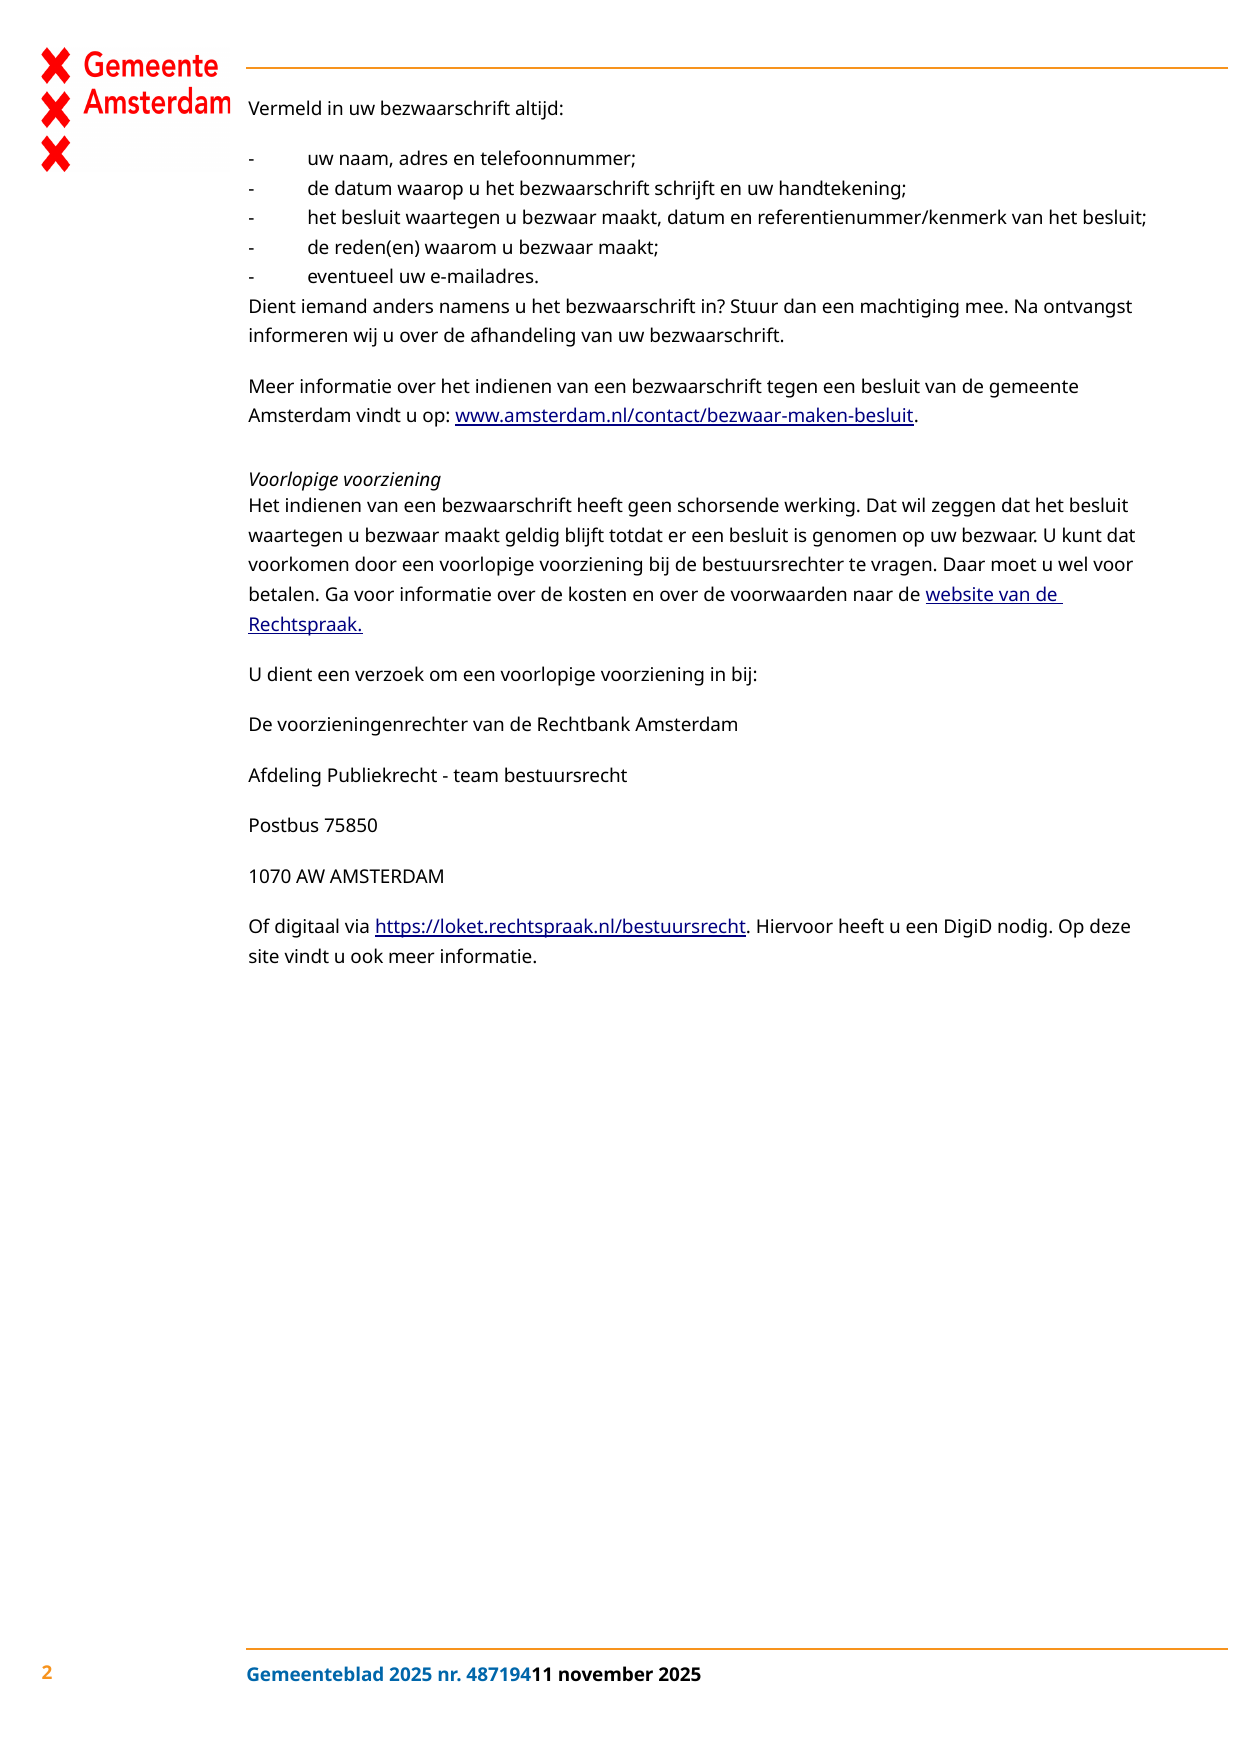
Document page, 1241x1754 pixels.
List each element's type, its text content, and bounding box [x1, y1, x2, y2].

text U dient een verzoek om een voorlopige voorziening in bij: [248, 661, 1152, 687]
text Afdeling Publiekrecht - team bestuursrecht [248, 762, 1152, 788]
text De voorzieningenrechter van de Rechtbank Amsterdam [248, 712, 1152, 737]
text Meer informatie over het indienen van een bezwaarschrift tegen een besluit van de gemeente Amsterdam vindt u op: www.amsterdam.nl/contact/bezwaar-maken-besluit. [248, 373, 1152, 428]
text Het indienen van een bezwaarschrift heeft geen schorsende werking. Dat wil zeggen dat het besluit waartegen u bezwaar maakt geldig blijft totdat er een besluit is genomen op uw bezwaar. U kunt dat voorkomen door een voorlopige voorziening bij de bestuursrechter te vragen. Daar moet u wel voor betalen. Ga voor informatie over de kosten en over de voorwaarden naar de website van de Rechtspraak. [248, 492, 1152, 636]
text Postbus 75850 [248, 812, 1152, 838]
list eventueel uw e-mailadres. [248, 263, 1152, 289]
list uw naam, adres en telefoonnummer; [248, 145, 1152, 171]
text Dient iemand anders namens u het bezwaarschrift in? Stuur dan een machtiging mee. Na ontvangst informeren wij u over de afhandeling van uw bezwaarschrift. [248, 293, 1152, 348]
list het besluit waartegen u bezwaar maakt, datum en referentienummer/kenmerk van het besluit; [248, 204, 1152, 230]
text Voorlopige voorziening [248, 467, 1152, 492]
list de datum waarop u het bezwaarschrift schrijft en uw handtekening; [248, 175, 1152, 201]
text Vermeld in uw bezwaarschrift altijd: [248, 95, 1152, 121]
text 1070 AW AMSTERDAM [248, 863, 1152, 888]
list de reden(en) waarom u bezwaar maakt; [248, 234, 1152, 260]
text Of digitaal via https://loket.rechtspraak.nl/bestuursrecht. Hiervoor heeft u een DigiD nodig. Op deze site vindt u ook meer informatie. [248, 913, 1152, 968]
picture [41, 47, 231, 172]
